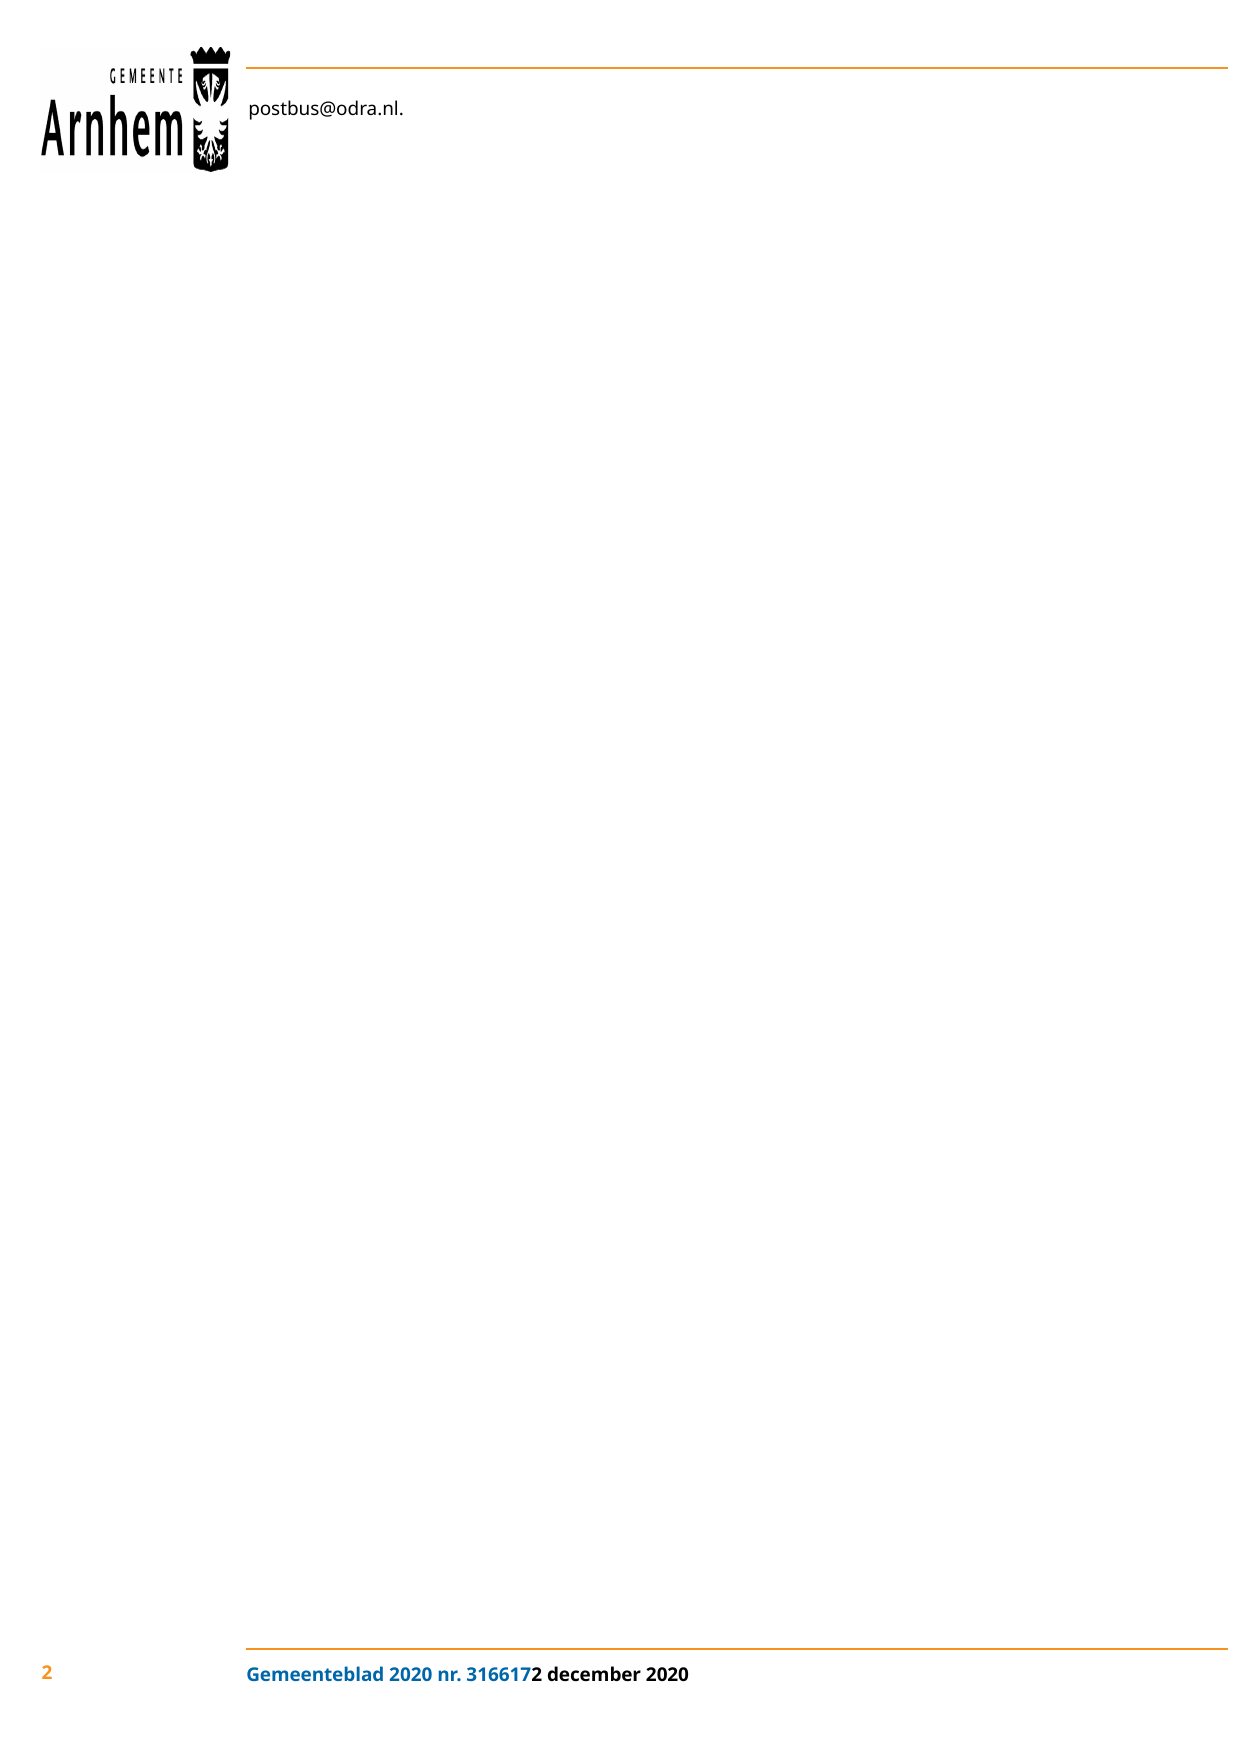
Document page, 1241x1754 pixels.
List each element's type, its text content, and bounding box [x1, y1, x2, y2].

text postbus@odra.nl. [248, 95, 1152, 121]
picture [41, 47, 231, 172]
